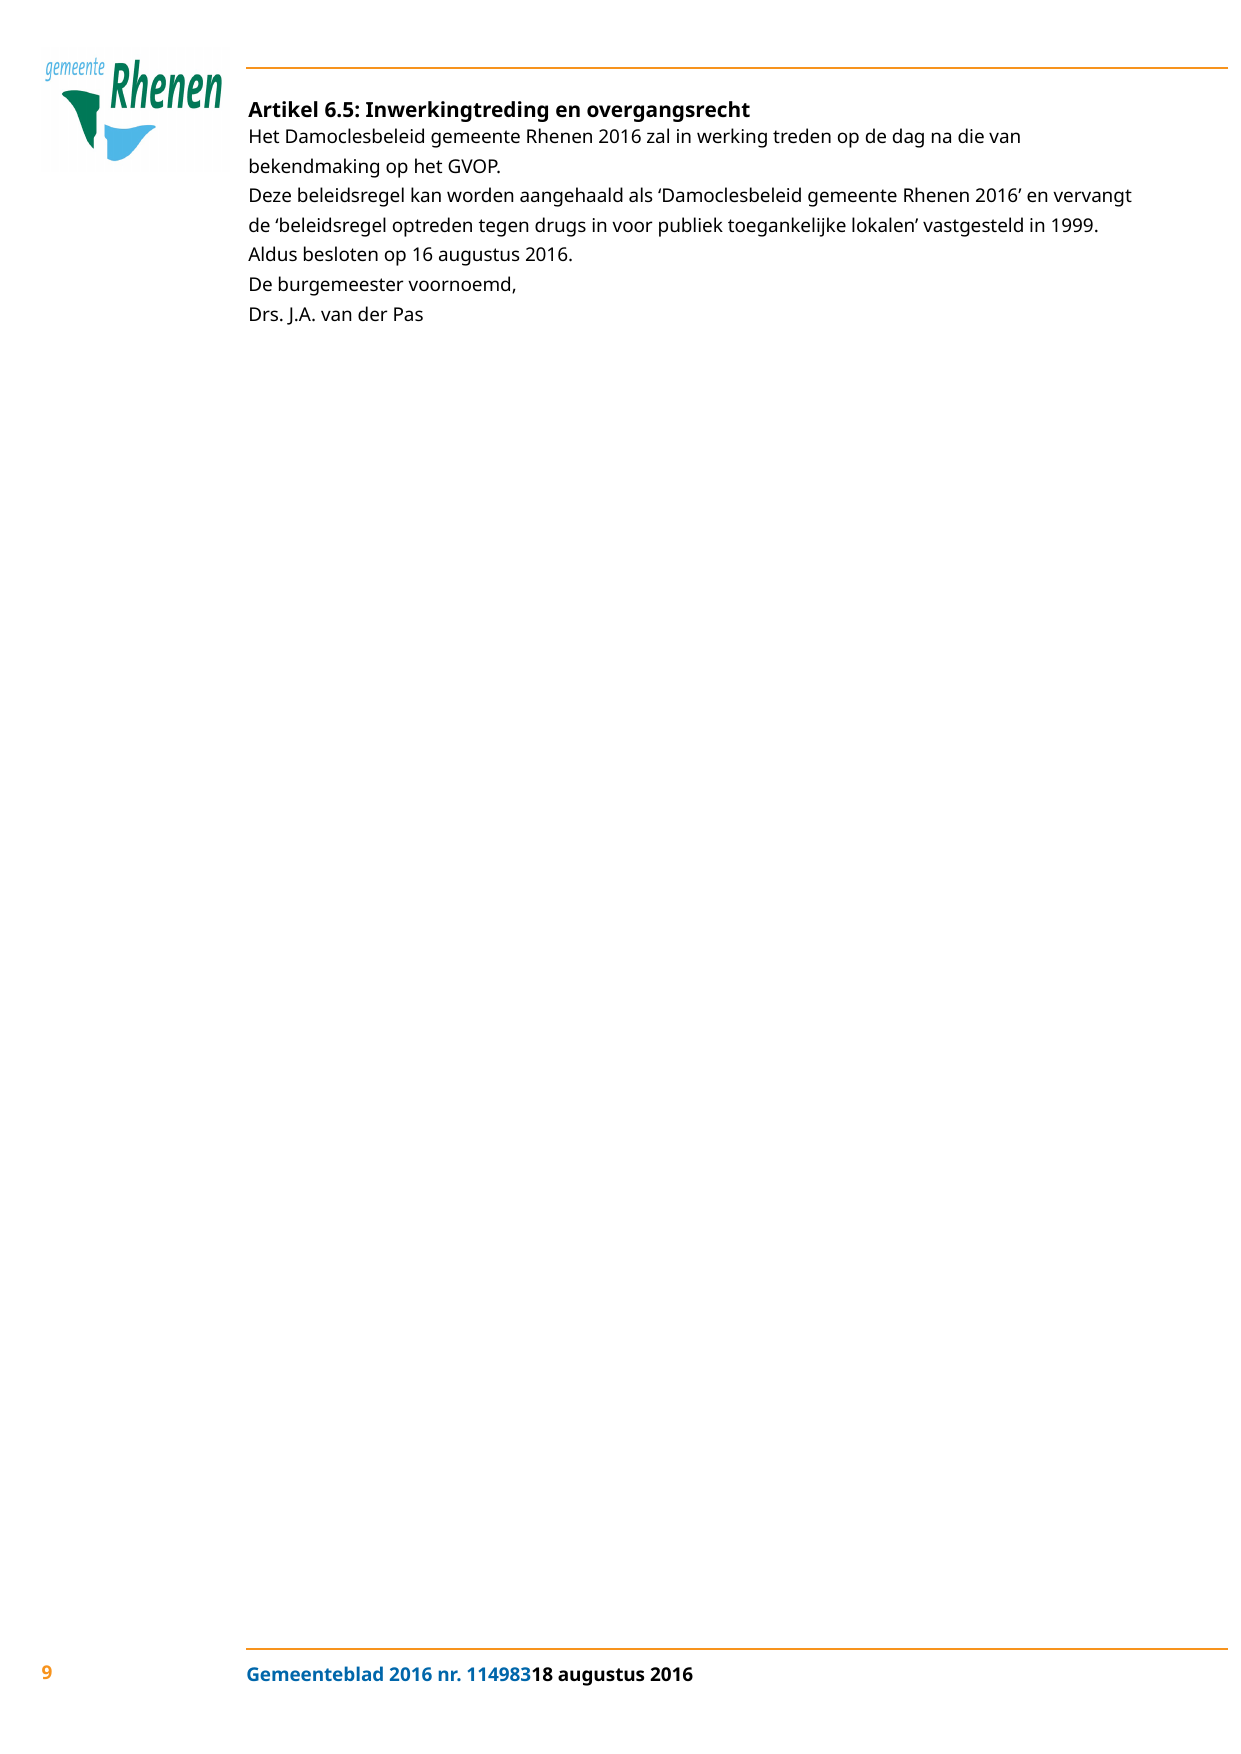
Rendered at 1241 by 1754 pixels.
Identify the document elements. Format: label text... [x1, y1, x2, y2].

text De burgemeester voornoemd, [248, 271, 1152, 297]
text Deze beleidsregel kan worden aangehaald als ‘Damoclesbeleid gemeente Rhenen 2016’ en vervangt de ‘beleidsregel optreden tegen drugs in voor publiek toegankelijke lokalen’ vastgesteld in 1999. [248, 182, 1152, 238]
text Artikel 6.5: Inwerkingtreding en overgangsrecht [248, 95, 1152, 123]
text Het Damoclesbeleid gemeente Rhenen 2016 zal in werking treden op de dag na die van bekendmaking op het GVOP. [248, 123, 1152, 178]
picture [41, 47, 231, 172]
text Drs. J.A. van der Pas [248, 301, 1152, 326]
text Aldus besloten op 16 augustus 2016. [248, 242, 1152, 267]
